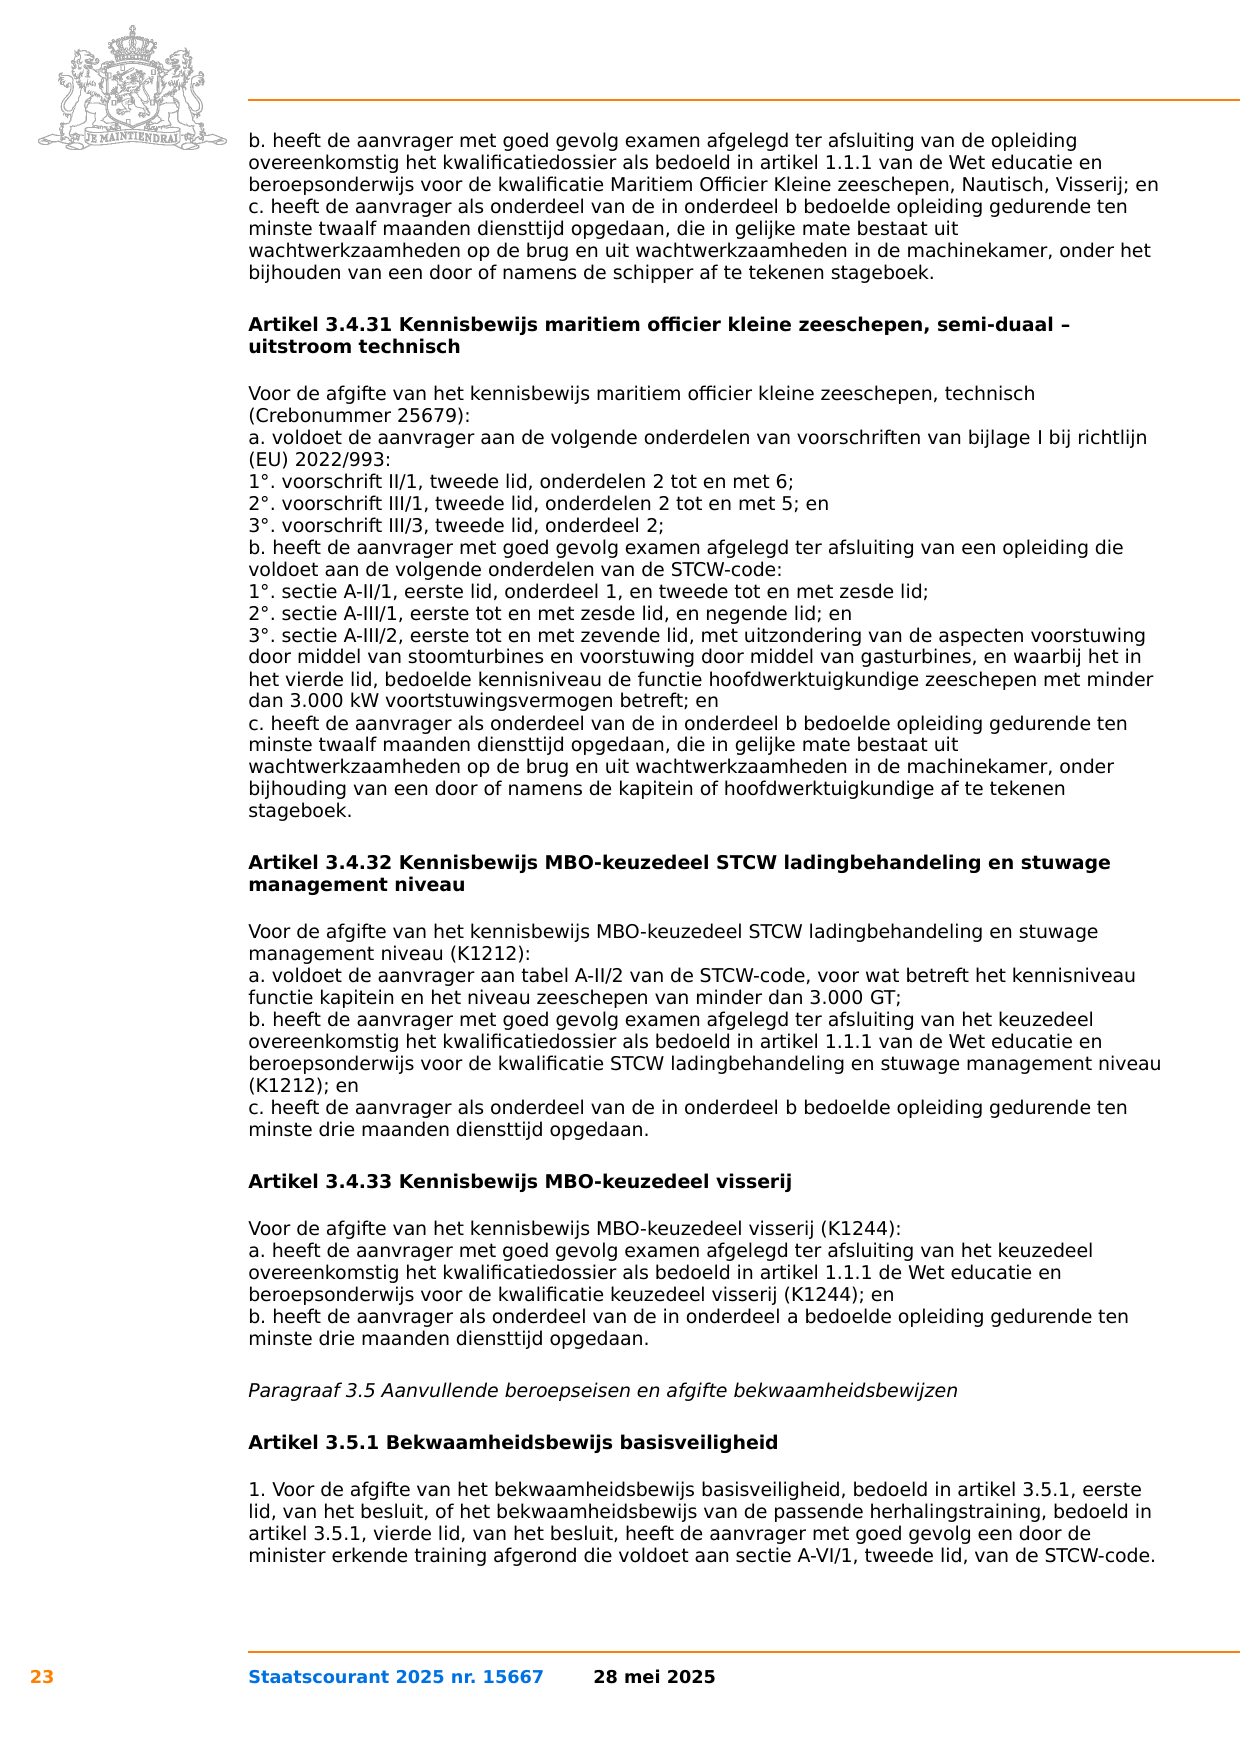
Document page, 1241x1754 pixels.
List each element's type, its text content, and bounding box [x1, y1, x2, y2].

text 3°. sectie A-III/2, eerste tot en met zevende lid, met uitzondering van de aspecten voorstuwing door middel van stoomturbines en voorstuwing door middel van gasturbines, en waarbij het in het vierde lid, bedoelde kennisniveau de functie hoofdwerktuigkundige zeeschepen met minder dan 3.000 kW voortstuwingsvermogen betreft; en [248, 624, 1163, 712]
text a. voldoet de aanvrager aan de volgende onderdelen van voorschriften van bijlage I bij richtlijn (EU) 2022/993: [248, 427, 1163, 471]
text 1°. sectie A-II/1, eerste lid, onderdeel 1, en tweede tot en met zesde lid; [248, 581, 1163, 602]
subtitle Artikel 3.4.33 Kennisbewijs MBO-keuzedeel visserij [248, 1171, 1163, 1193]
text 1°. voorschrift II/1, tweede lid, onderdelen 2 tot en met 6; [248, 471, 1163, 493]
text a. heeft de aanvrager met goed gevolg examen afgelegd ter afsluiting van het keuzedeel overeenkomstig het kwalificatiedossier als bedoeld in artikel 1.1.1 de Wet educatie en beroepsonderwijs voor de kwalificatie keuzedeel visserij (K1244); en [248, 1240, 1163, 1306]
text c. heeft de aanvrager als onderdeel van de in onderdeel b bedoelde opleiding gedurende ten minste twaalf maanden diensttijd opgedaan, die in gelijke mate bestaat uit wachtwerkzaamheden op de brug en uit wachtwerkzaamheden in de machinekamer, onder het bijhouden van een door of namens de schipper af te tekenen stageboek. [248, 196, 1163, 284]
text 2°. sectie A-III/1, eerste tot en met zesde lid, en negende lid; en [248, 602, 1163, 624]
subtitle Artikel 3.4.32 Kennisbewijs MBO-keuzedeel STCW ladingbehandeling en stuwage management niveau [248, 852, 1163, 896]
text 1. Voor de afgifte van het bekwaamheidsbewijs basisveiligheid, bedoeld in artikel 3.5.1, eerste lid, van het besluit, of het bekwaamheidsbewijs van de passende herhalingstraining, bedoeld in artikel 3.5.1, vierde lid, van het besluit, heeft de aanvrager met goed gevolg een door de minister erkende training afgerond die voldoet aan sectie A-VI/1, tweede lid, van de STCW-code. [248, 1479, 1163, 1567]
subtitle Paragraaf 3.5 Aanvullende beroepseisen en afgifte bekwaamheidsbewijzen [248, 1380, 1163, 1402]
text c. heeft de aanvrager als onderdeel van de in onderdeel b bedoelde opleiding gedurende ten minste twaalf maanden diensttijd opgedaan, die in gelijke mate bestaat uit wachtwerkzaamheden op de brug en uit wachtwerkzaamheden in de machinekamer, onder bijhouding van een door of namens de kapitein of hoofdwerktuigkundige af te tekenen stageboek. [248, 712, 1163, 822]
text 2°. voorschrift III/1, tweede lid, onderdelen 2 tot en met 5; en [248, 493, 1163, 514]
text 3°. voorschrift III/3, tweede lid, onderdeel 2; [248, 514, 1163, 537]
picture [38, 25, 227, 150]
text Voor de afgifte van het kennisbewijs MBO-keuzedeel STCW ladingbehandeling en stuwage management niveau (K1212): [248, 921, 1163, 965]
text b. heeft de aanvrager met goed gevolg examen afgelegd ter afsluiting van de opleiding overeenkomstig het kwalificatiedossier als bedoeld in artikel 1.1.1 van de Wet educatie en beroepsonderwijs voor de kwalificatie Maritiem Officier Kleine zeeschepen, Nautisch, Visserij; en [248, 130, 1163, 196]
text b. heeft de aanvrager met goed gevolg examen afgelegd ter afsluiting van het keuzedeel overeenkomstig het kwalificatiedossier als bedoeld in artikel 1.1.1 van de Wet educatie en beroepsonderwijs voor de kwalificatie STCW ladingbehandeling en stuwage management niveau (K1212); en [248, 1009, 1163, 1097]
text Voor de afgifte van het kennisbewijs MBO-keuzedeel visserij (K1244): [248, 1218, 1163, 1240]
subtitle Artikel 3.4.31 Kennisbewijs maritiem officier kleine zeeschepen, semi-duaal – uitstroom technisch [248, 314, 1163, 358]
text Voor de afgifte van het kennisbewijs maritiem officier kleine zeeschepen, technisch (Crebonummer 25679): [248, 383, 1163, 427]
text b. heeft de aanvrager als onderdeel van de in onderdeel a bedoelde opleiding gedurende ten minste drie maanden diensttijd opgedaan. [248, 1306, 1163, 1350]
subtitle Artikel 3.5.1 Bekwaamheidsbewijs basisveiligheid [248, 1432, 1163, 1454]
text c. heeft de aanvrager als onderdeel van de in onderdeel b bedoelde opleiding gedurende ten minste drie maanden diensttijd opgedaan. [248, 1097, 1163, 1141]
text b. heeft de aanvrager met goed gevolg examen afgelegd ter afsluiting van een opleiding die voldoet aan de volgende onderdelen van de STCW-code: [248, 537, 1163, 581]
text a. voldoet de aanvrager aan tabel A-II/2 van de STCW-code, voor wat betreft het kennisniveau functie kapitein en het niveau zeeschepen van minder dan 3.000 GT; [248, 965, 1163, 1009]
